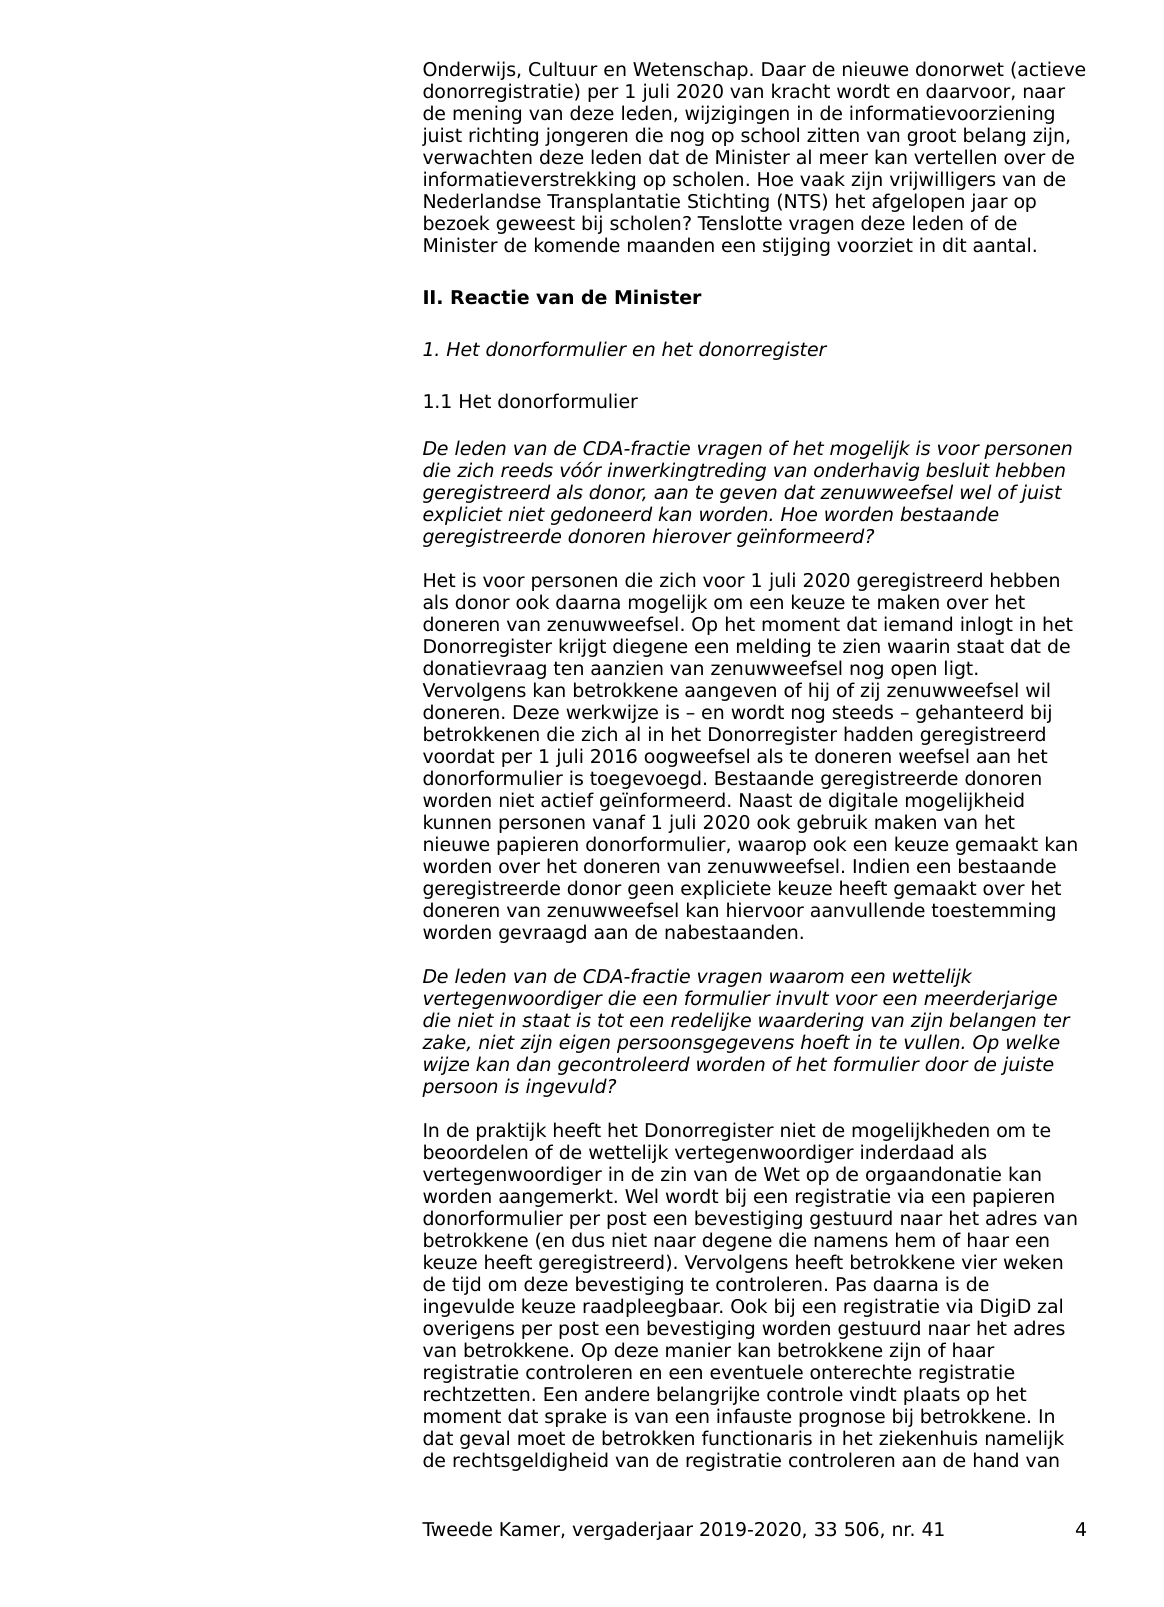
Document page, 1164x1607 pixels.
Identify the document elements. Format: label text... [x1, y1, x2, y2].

subtitle 1. Het donorformulier en het donorregister [422, 339, 1087, 361]
text De leden van de CDA-fractie vragen waarom een wettelijk vertegenwoordiger die een formulier invult voor een meerderjarige die niet in staat is tot een redelijke waardering van zijn belangen ter zake, niet zijn eigen persoonsgegevens hoeft in te vullen. Op welke wijze kan dan gecontroleerd worden of het formulier door de juiste persoon is ingevuld? [422, 966, 1087, 1098]
text Onderwijs, Cultuur en Wetenschap. Daar de nieuwe donorwet (actieve donorregistratie) per 1 juli 2020 van kracht wordt en daarvoor, naar de mening van deze leden, wijzigingen in de informatievoorziening juist richting jongeren die nog op school zitten van groot belang zijn, verwachten deze leden dat de Minister al meer kan vertellen over de informatieverstrekking op scholen. Hoe vaak zijn vrijwilligers van de Nederlandse Transplantatie Stichting (NTS) het afgelopen jaar op bezoek geweest bij scholen? Tenslotte vragen deze leden of de Minister de komende maanden een stijging voorziet in dit aantal. [422, 59, 1087, 257]
text De leden van de CDA-fractie vragen of het mogelijk is voor personen die zich reeds vóór inwerkingtreding van onderhavig besluit hebben geregistreerd als donor, aan te geven dat zenuwweefsel wel of juist expliciet niet gedoneerd kan worden. Hoe worden bestaande geregistreerde donoren hierover geïnformeerd? [422, 438, 1087, 548]
text Het is voor personen die zich voor 1 juli 2020 geregistreerd hebben als donor ook daarna mogelijk om een keuze te maken over het doneren van zenuwweefsel. Op het moment dat iemand inlogt in het Donorregister krijgt diegene een melding te zien waarin staat dat de donatievraag ten aanzien van zenuwweefsel nog open ligt. Vervolgens kan betrokkene aangeven of hij of zij zenuwweefsel wil doneren. Deze werkwijze is – en wordt nog steeds – gehanteerd bij betrokkenen die zich al in het Donorregister hadden geregistreerd voordat per 1 juli 2016 oogweefsel als te doneren weefsel aan het donorformulier is toegevoegd. Bestaande geregistreerde donoren worden niet actief geïnformeerd. Naast de digitale mogelijkheid kunnen personen vanaf 1 juli 2020 ook gebruik maken van het nieuwe papieren donorformulier, waarop ook een keuze gemaakt kan worden over het doneren van zenuwweefsel. Indien een bestaande geregistreerde donor geen expliciete keuze heeft gemaakt over het doneren van zenuwweefsel kan hiervoor aanvullende toestemming worden gevraagd aan de nabestaanden. [422, 570, 1087, 943]
subtitle II. Reactie van de Minister [422, 287, 1087, 309]
subtitle 1.1 Het donorformulier [422, 391, 1087, 413]
text In de praktijk heeft het Donorregister niet de mogelijkheden om te beoordelen of de wettelijk vertegenwoordiger inderdaad als vertegenwoordiger in de zin van de Wet op de orgaandonatie kan worden aangemerkt. Wel wordt bij een registratie via een papieren donorformulier per post een bevestiging gestuurd naar het adres van betrokkene (en dus niet naar degene die namens hem of haar een keuze heeft geregistreerd). Vervolgens heeft betrokkene vier weken de tijd om deze bevestiging te controleren. Pas daarna is de ingevulde keuze raadpleegbaar. Ook bij een registratie via DigiD zal overigens per post een bevestiging worden gestuurd naar het adres van betrokkene. Op deze manier kan betrokkene zijn of haar registratie controleren en een eventuele onterechte registratie rechtzetten. Een andere belangrijke controle vindt plaats op het moment dat sprake is van een infauste prognose bij betrokkene. In dat geval moet de betrokken functionaris in het ziekenhuis namelijk de rechtsgeldigheid van de registratie controleren aan de hand van [422, 1120, 1087, 1471]
